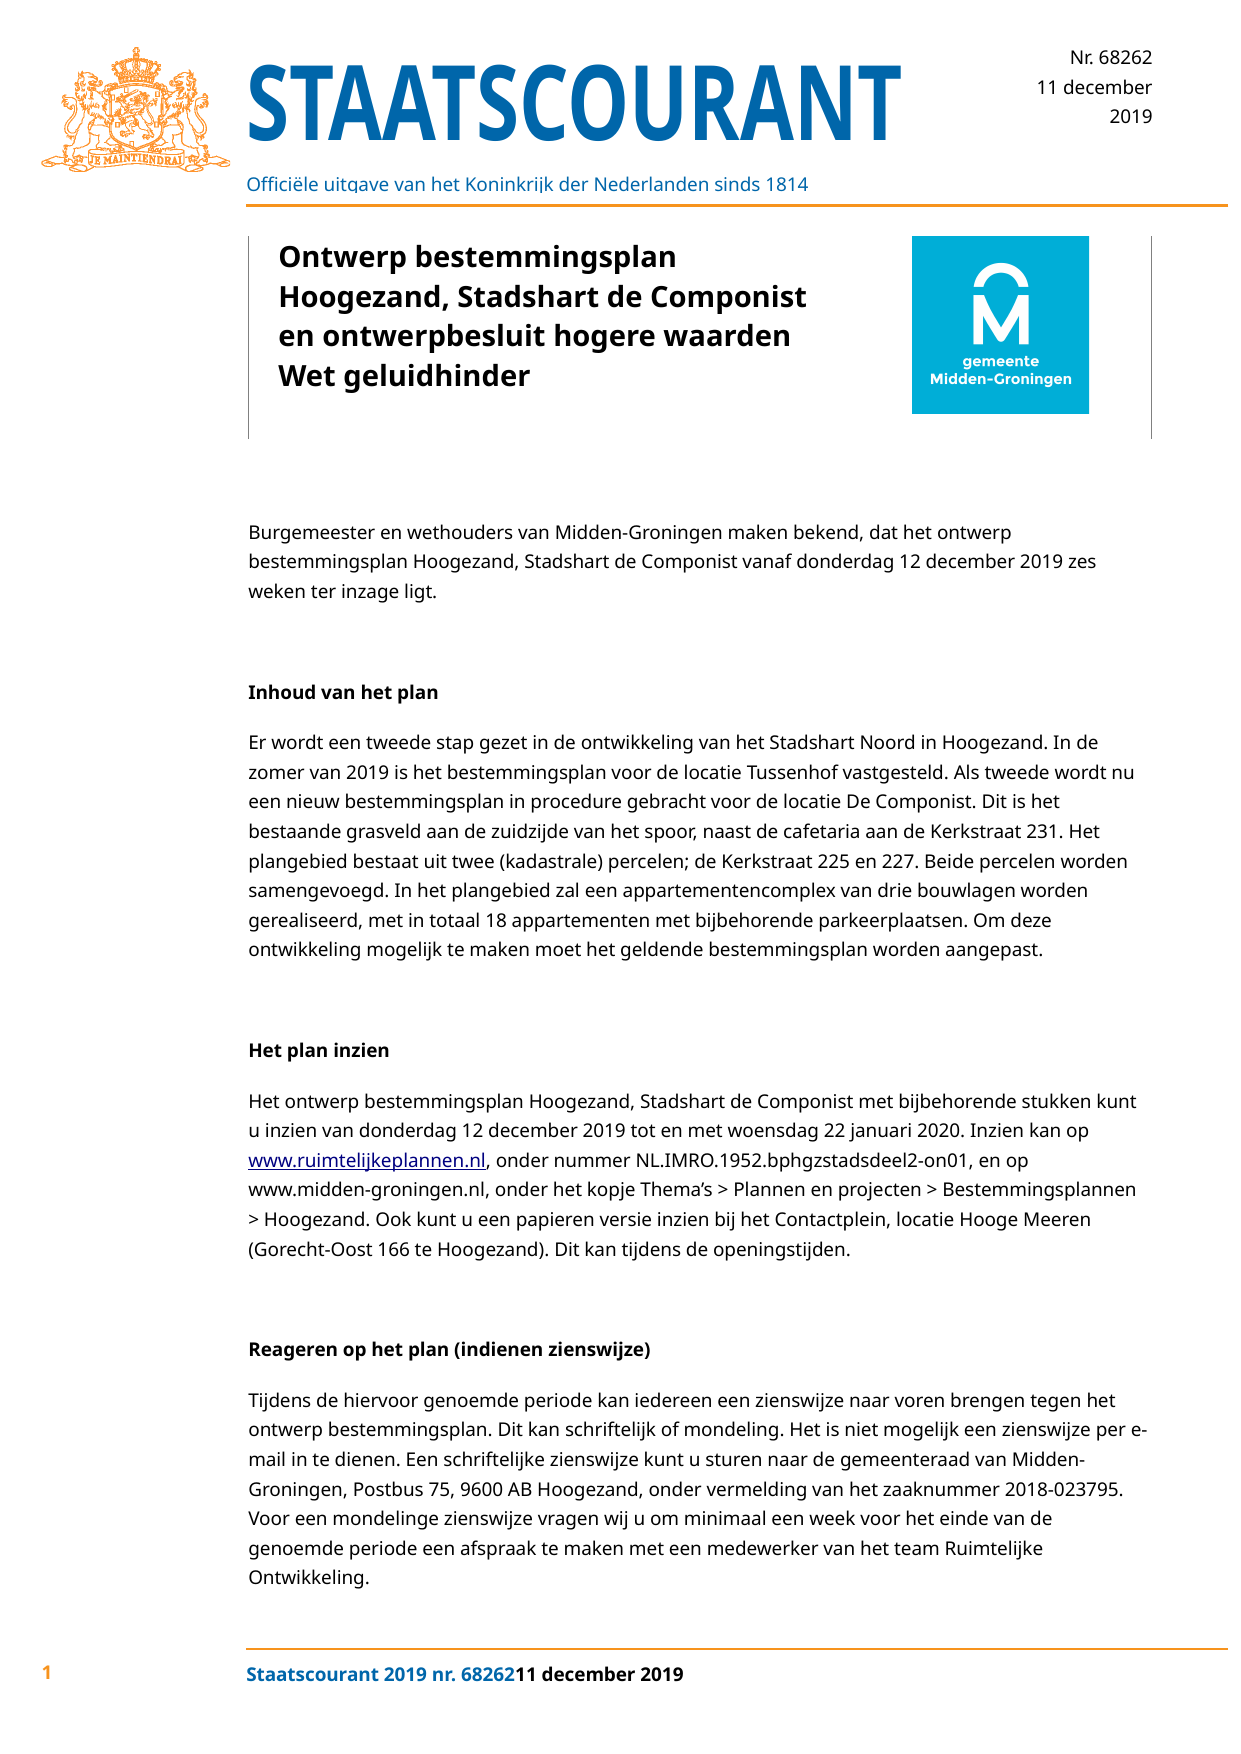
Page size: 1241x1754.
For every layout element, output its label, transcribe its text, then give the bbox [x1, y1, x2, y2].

picture [975, 264, 1027, 286]
picture [1046, 377, 1052, 385]
text Het plan inzien [248, 1037, 1152, 1063]
table_header [850, 414, 1151, 439]
text Het ontwerp bestemmingsplan Hoogezand, Stadshart de Componist met bijbehorende stukken kunt u inzien van donderdag 12 december 2019 tot en met woensdag 22 januari 2020. Inzien kan op www.ruimtelijkeplannen.nl, onder nummer NL.IMRO.1952.bphgzstadsdeel2-on01, en op www.midden-groningen.nl, onder het kopje Thema’s > Plannen en projecten > Bestemmingsplannen > Hoogezand. Ook kunt u een papieren versie inzien bij het Contactplein, locatie Hooge Meeren (Gorecht-Oost 166 te Hoogezand). Dit kan tijdens de openingstijden. [248, 1088, 1152, 1261]
text Inhoud van het plan [248, 679, 1152, 705]
table_header Ontwerp bestemmingsplan Hoogezand, Stadshart de Componist en ontwerpbesluit hogere waarden Wet geluidhinder [249, 236, 850, 439]
text Reageren op het plan (indienen zienswijze) [248, 1337, 1152, 1362]
picture [41, 47, 231, 172]
text Tijdens de hiervoor genoemde periode kan iedereen een zienswijze naar voren brengen tegen het ontwerp bestemmingsplan. Dit kan schriftelijk of mondeling. Het is niet mogelijk een zienswijze per e-mail in te dienen. Een schriftelijke zienswijze kunt u sturen naar de gemeenteraad van Midden-Groningen, Postbus 75, 9600 AB Hoogezand, onder vermelding van het zaaknummer 2018-023795. Voor een mondelinge zienswijze vragen wij u om minimaal een week voor het einde van de genoemde periode een afspraak te maken met een medewerker van het team Ruimtelijke Ontwikkeling. [248, 1387, 1152, 1590]
table_header [850, 236, 912, 413]
text Burgemeester en wethouders van Midden-Groningen maken bekend, dat het ontwerp bestemmingsplan Hoogezand, Stadshart de Componist vanaf donderdag 12 december 2019 zes weken ter inzage ligt. [248, 519, 1152, 604]
picture [932, 374, 942, 383]
picture [974, 296, 1028, 344]
table_header [1090, 236, 1151, 413]
text Er wordt een tweede stap gezet in de ontwikkeling van het Stadshart Noord in Hoogezand. In de zomer van 2019 is het bestemmingsplan voor de locatie Tussenhof vastgesteld. Als tweede wordt nu een nieuw bestemmingsplan in procedure gebracht voor de locatie De Componist. Dit is het bestaande grasveld aan de zuidzijde van het spoor, naast de cafetaria aan de Kerkstraat 231. Het plangebied bestaat uit twee (kadastrale) percelen; de Kerkstraat 225 en 227. Beide percelen worden samengevoegd. In het plangebied zal een appartementencomplex van drie bouwlagen worden gerealiseerd, met in totaal 18 appartementen met bijbehorende parkeerplaatsen. Om deze ontwikkeling mogelijk te maken moet het geldende bestemmingsplan worden aangepast. [248, 729, 1152, 962]
picture [964, 359, 971, 368]
picture [983, 359, 989, 366]
